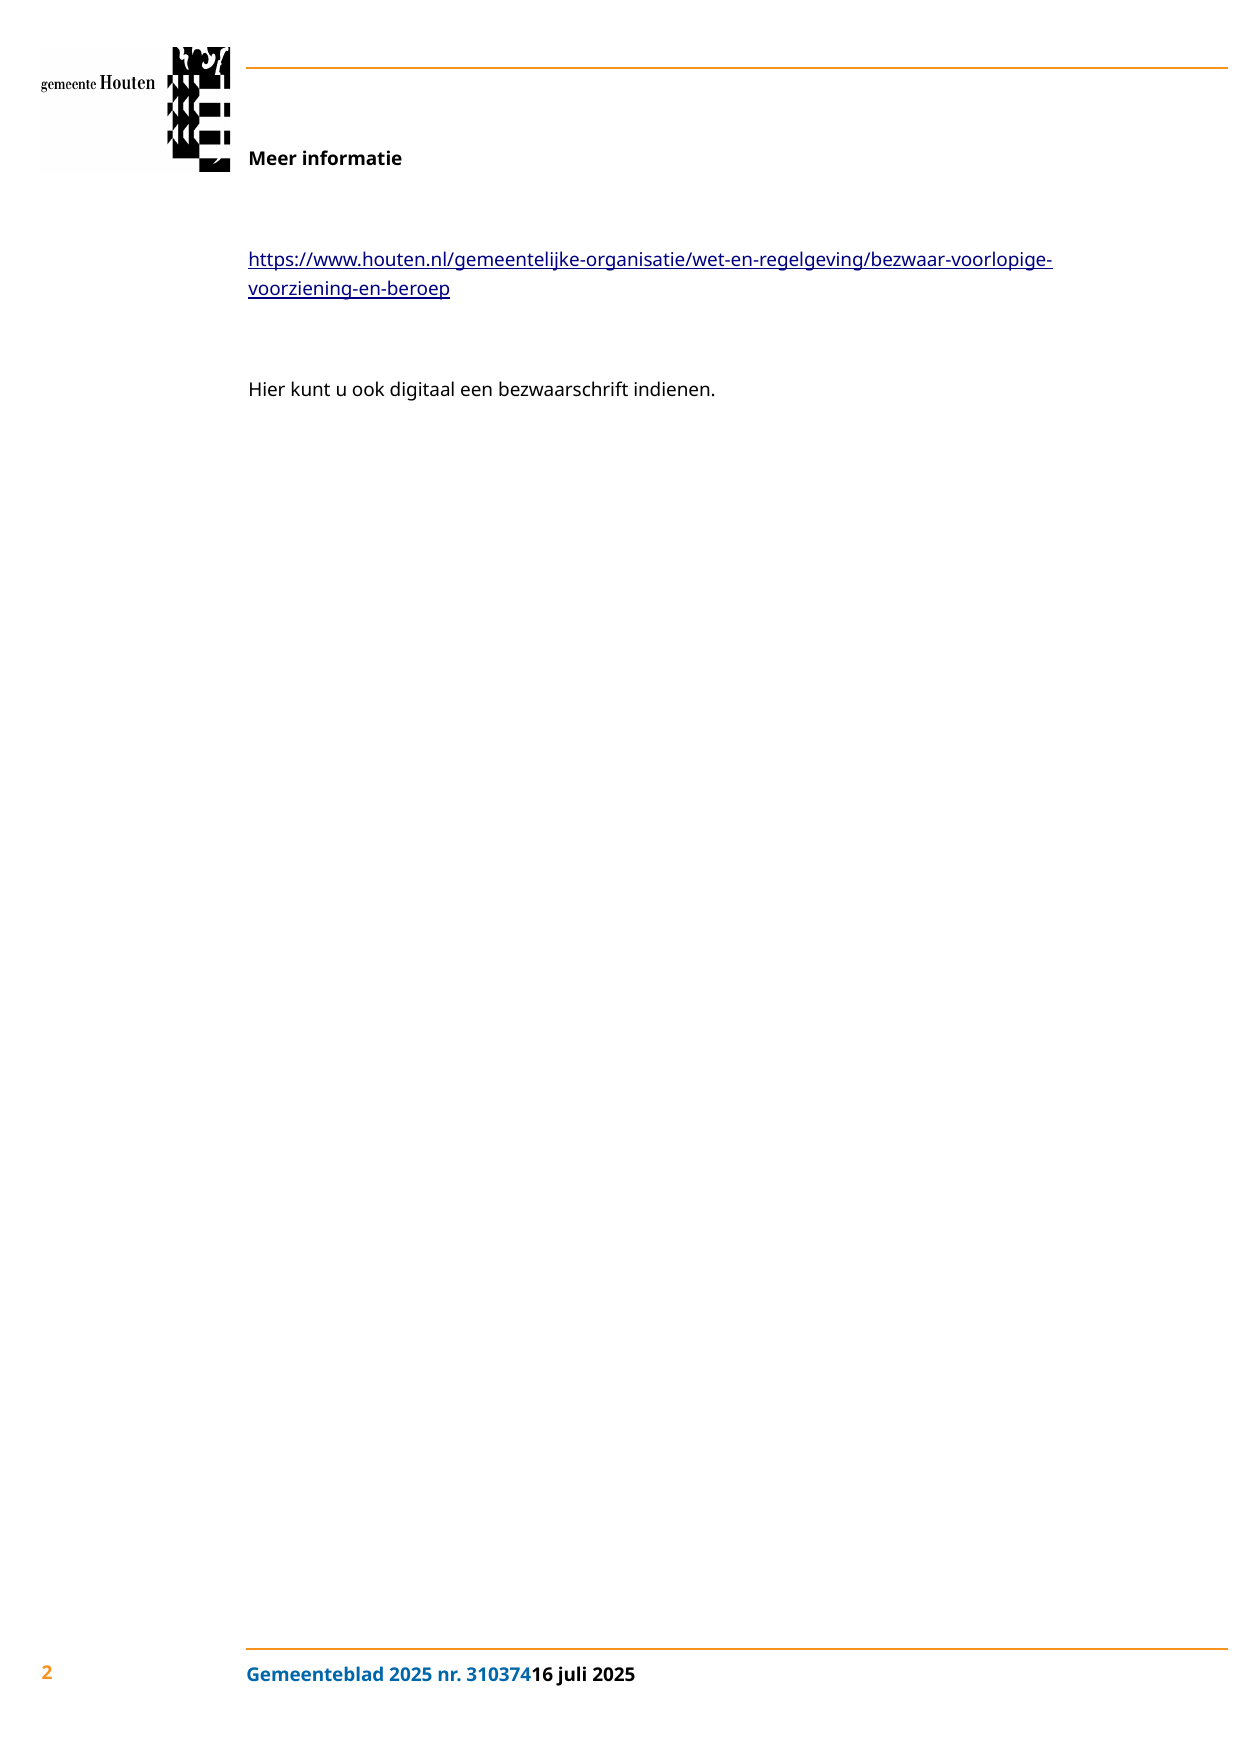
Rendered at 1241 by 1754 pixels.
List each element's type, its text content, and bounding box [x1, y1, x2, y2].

text https://www.houten.nl/gemeentelijke-organisatie/wet-en-regelgeving/bezwaar-voorlopige-voorziening-en-beroep [248, 246, 1152, 301]
text Meer informatie [248, 145, 1152, 171]
text Hier kunt u ook digitaal een bezwaarschrift indienen. [248, 376, 1152, 402]
picture [41, 47, 231, 172]
